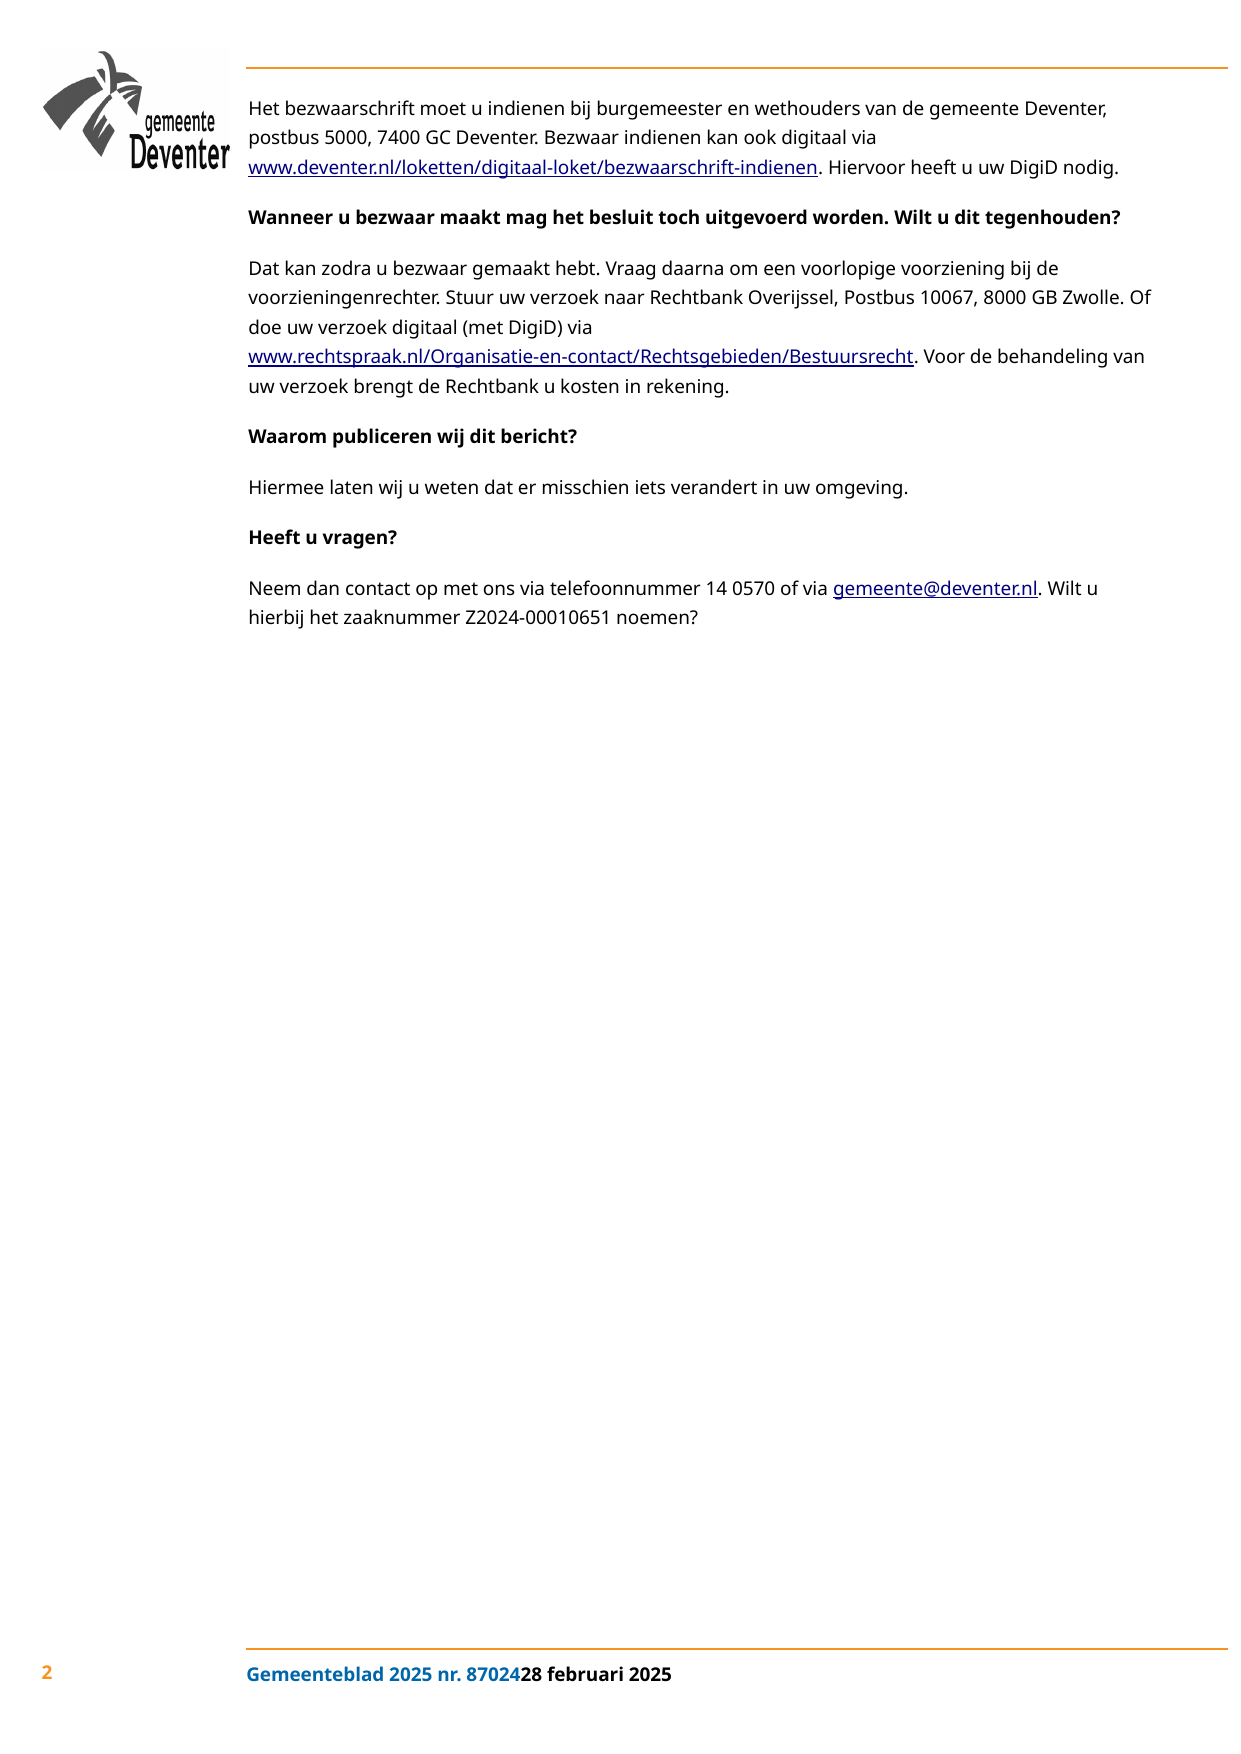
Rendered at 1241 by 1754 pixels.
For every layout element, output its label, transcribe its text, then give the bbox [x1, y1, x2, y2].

picture [41, 47, 231, 172]
text Hiermee laten wij u weten dat er misschien iets verandert in uw omgeving. [248, 474, 1152, 500]
text Het bezwaarschrift moet u indienen bij burgemeester en wethouders van de gemeente Deventer, postbus 5000, 7400 GC Deventer. Bezwaar indienen kan ook digitaal via www.deventer.nl/loketten/digitaal-loket/bezwaarschrift-indienen. Hiervoor heeft u uw DigiD nodig. [248, 95, 1152, 180]
text Dat kan zodra u bezwaar gemaakt hebt. Vraag daarna om een voorlopige voorziening bij de voorzieningenrechter. Stuur uw verzoek naar Rechtbank Overijssel, Postbus 10067, 8000 GB Zwolle. Of doe uw verzoek digitaal (met DigiD) via www.rechtspraak.nl/Organisatie-en-contact/Rechtsgebieden/Bestuursrecht. Voor de behandeling van uw verzoek brengt de Rechtbank u kosten in rekening. [248, 255, 1152, 399]
text Waarom publiceren wij dit bericht? [248, 423, 1152, 449]
text Wanneer u bezwaar maakt mag het besluit toch uitgevoerd worden. Wilt u dit tegenhouden? [248, 204, 1152, 230]
text Heeft u vragen? [248, 524, 1152, 550]
text Neem dan contact op met ons via telefoonnummer 14 0570 of via gemeente@deventer.nl. Wilt u hierbij het zaaknummer Z2024-00010651 noemen? [248, 575, 1152, 630]
